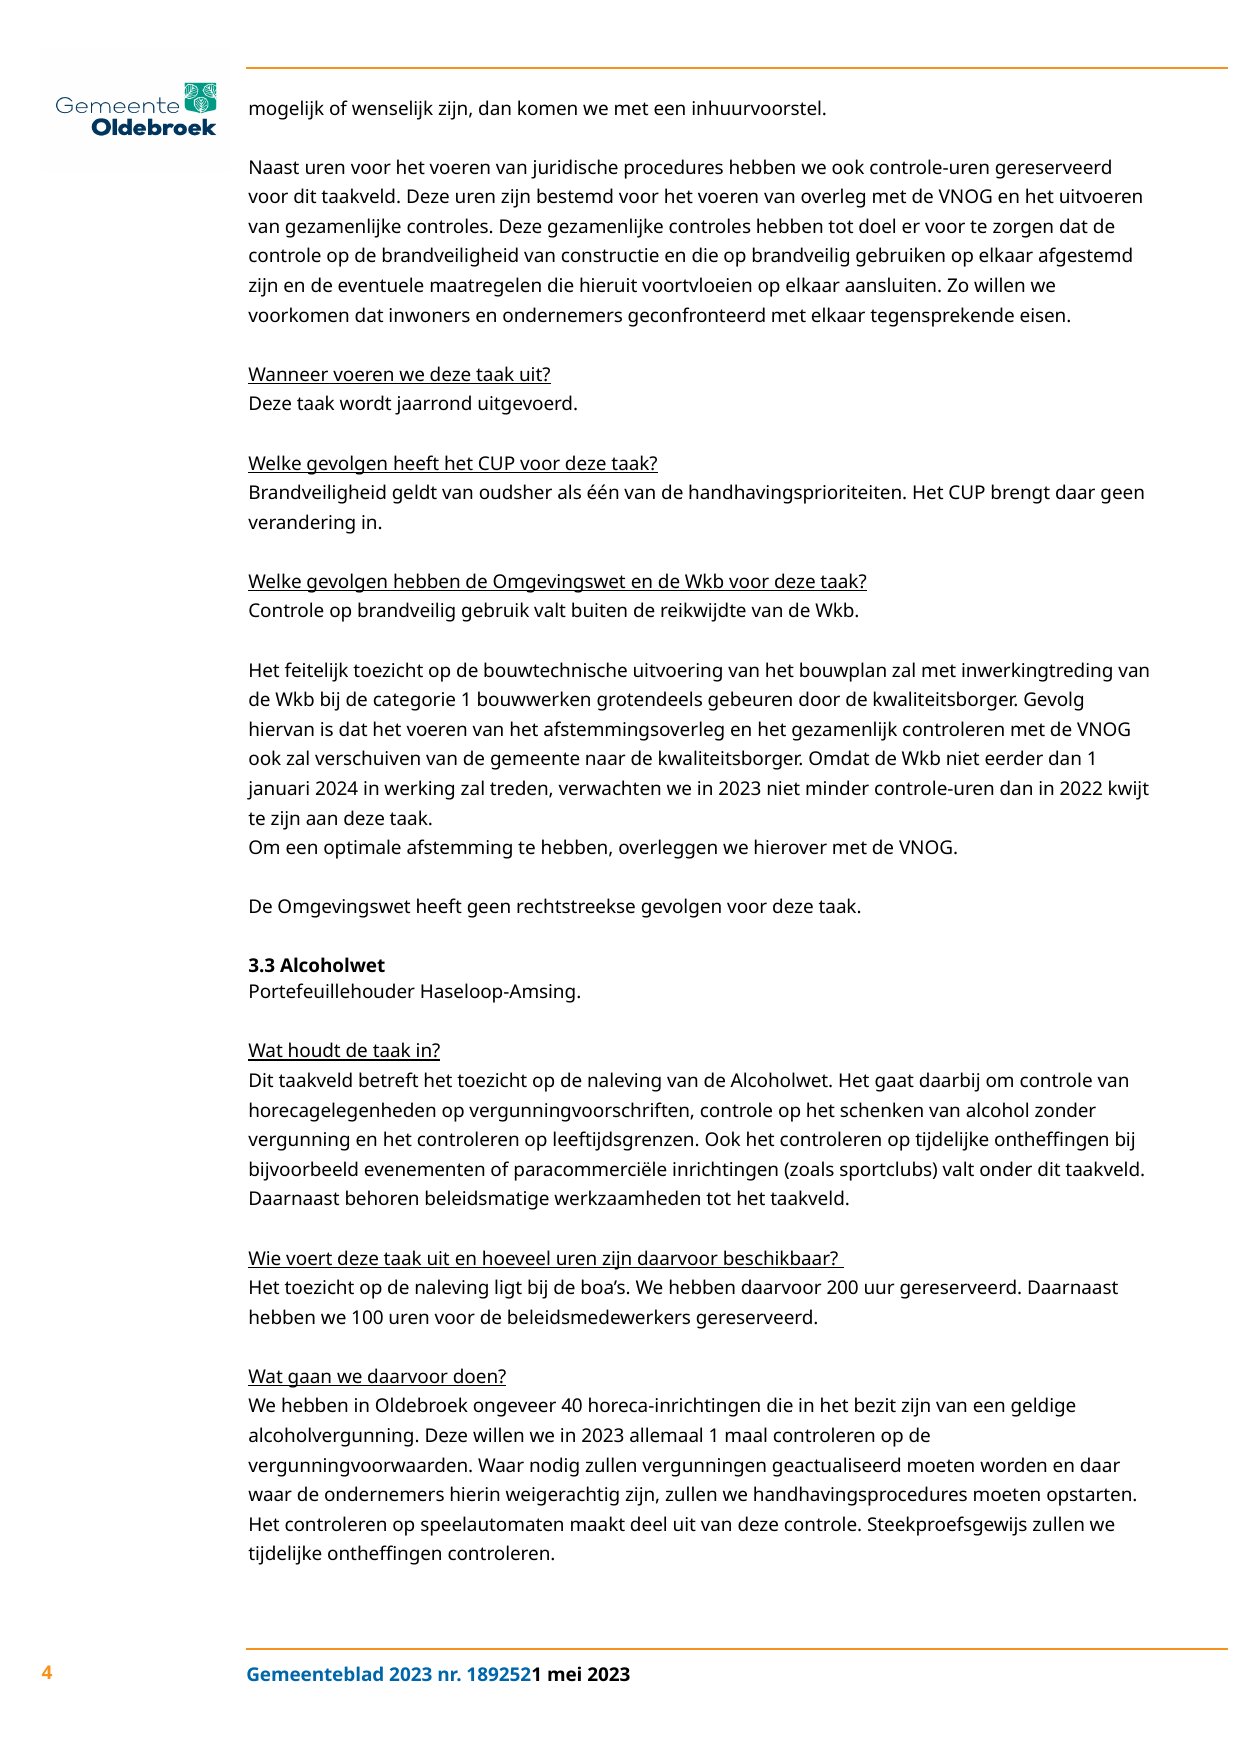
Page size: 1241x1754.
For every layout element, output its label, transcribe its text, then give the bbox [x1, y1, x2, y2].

text Dit taakveld betreft het toezicht op de naleving van de Alcoholwet. Het gaat daarbij om controle van horecagelegenheden op vergunningvoorschriften, controle op het schenken van alcohol zonder vergunning en het controleren op leeftijdsgrenzen. Ook het controleren op tijdelijke ontheffingen bij bijvoorbeeld evenementen of paracommerciële inrichtingen (zoals sportclubs) valt onder dit taakveld. Daarnaast behoren beleidsmatige werkzaamheden tot het taakveld. [248, 1067, 1152, 1211]
text Wie voert deze taak uit en hoeveel uren zijn daarvoor beschikbaar? [248, 1245, 1152, 1270]
text Brandveiligheid geldt van oudsher als één van de handhavingsprioriteiten. Het CUP brengt daar geen verandering in. [248, 479, 1152, 535]
text Wat houdt de taak in? [248, 1038, 1152, 1063]
text Deze taak wordt jaarrond uitgevoerd. [248, 391, 1152, 416]
text Welke gevolgen hebben de Omgevingswet en de Wkb voor deze taak? [248, 568, 1152, 594]
text mogelijk of wenselijk zijn, dan komen we met een inhuurvoorstel. [248, 95, 1152, 121]
text Welke gevolgen heeft het CUP voor deze taak? [248, 450, 1152, 476]
picture [41, 47, 231, 172]
text Om een optimale afstemming te hebben, overleggen we hierover met de VNOG. [248, 834, 1152, 860]
text We hebben in Oldebroek ongeveer 40 horeca-inrichtingen die in het bezit zijn van een geldige alcoholvergunning. Deze willen we in 2023 allemaal 1 maal controleren op de vergunningvoorwaarden. Waar nodig zullen vergunningen geactualiseerd moeten worden en daar waar de ondernemers hierin weigerachtig zijn, zullen we handhavingsprocedures moeten opstarten. Het controleren op speelautomaten maakt deel uit van deze controle. Steekproefsgewijs zullen we tijdelijke ontheffingen controleren. [248, 1393, 1152, 1566]
text Controle op brandveilig gebruik valt buiten de reikwijdte van de Wkb. [248, 598, 1152, 623]
text Wanneer voeren we deze taak uit? [248, 361, 1152, 387]
text Het toezicht op de naleving ligt bij de boa’s. We hebben daarvoor 200 uur gereserveerd. Daarnaast hebben we 100 uren voor de beleidsmedewerkers gereserveerd. [248, 1274, 1152, 1329]
text Het feitelijk toezicht op de bouwtechnische uitvoering van het bouwplan zal met inwerkingtreding van de Wkb bij de categorie 1 bouwwerken grotendeels gebeuren door de kwaliteitsborger. Gevolg hiervan is dat het voeren van het afstemmingsoverleg en het gezamenlijk controleren met de VNOG ook zal verschuiven van de gemeente naar de kwaliteitsborger. Omdat de Wkb niet eerder dan 1 januari 2024 in werking zal treden, verwachten we in 2023 niet minder controle-uren dan in 2022 kwijt te zijn aan deze taak. [248, 657, 1152, 831]
text Portefeuillehouder Haseloop-Amsing. [248, 978, 1152, 1004]
text De Omgevingswet heeft geen rechtstreekse gevolgen voor deze taak. [248, 893, 1152, 919]
text 3.3 Alcoholwet [248, 953, 1152, 978]
text Naast uren voor het voeren van juridische procedures hebben we ook controle-uren gereserveerd voor dit taakveld. Deze uren zijn bestemd voor het voeren van overleg met de VNOG en het uitvoeren van gezamenlijke controles. Deze gezamenlijke controles hebben tot doel er voor te zorgen dat de controle op de brandveiligheid van constructie en die op brandveilig gebruiken op elkaar afgestemd zijn en de eventuele maatregelen die hieruit voortvloeien op elkaar aansluiten. Zo willen we voorkomen dat inwoners en ondernemers geconfronteerd met elkaar tegensprekende eisen. [248, 154, 1152, 328]
text Wat gaan we daarvoor doen? [248, 1363, 1152, 1389]
